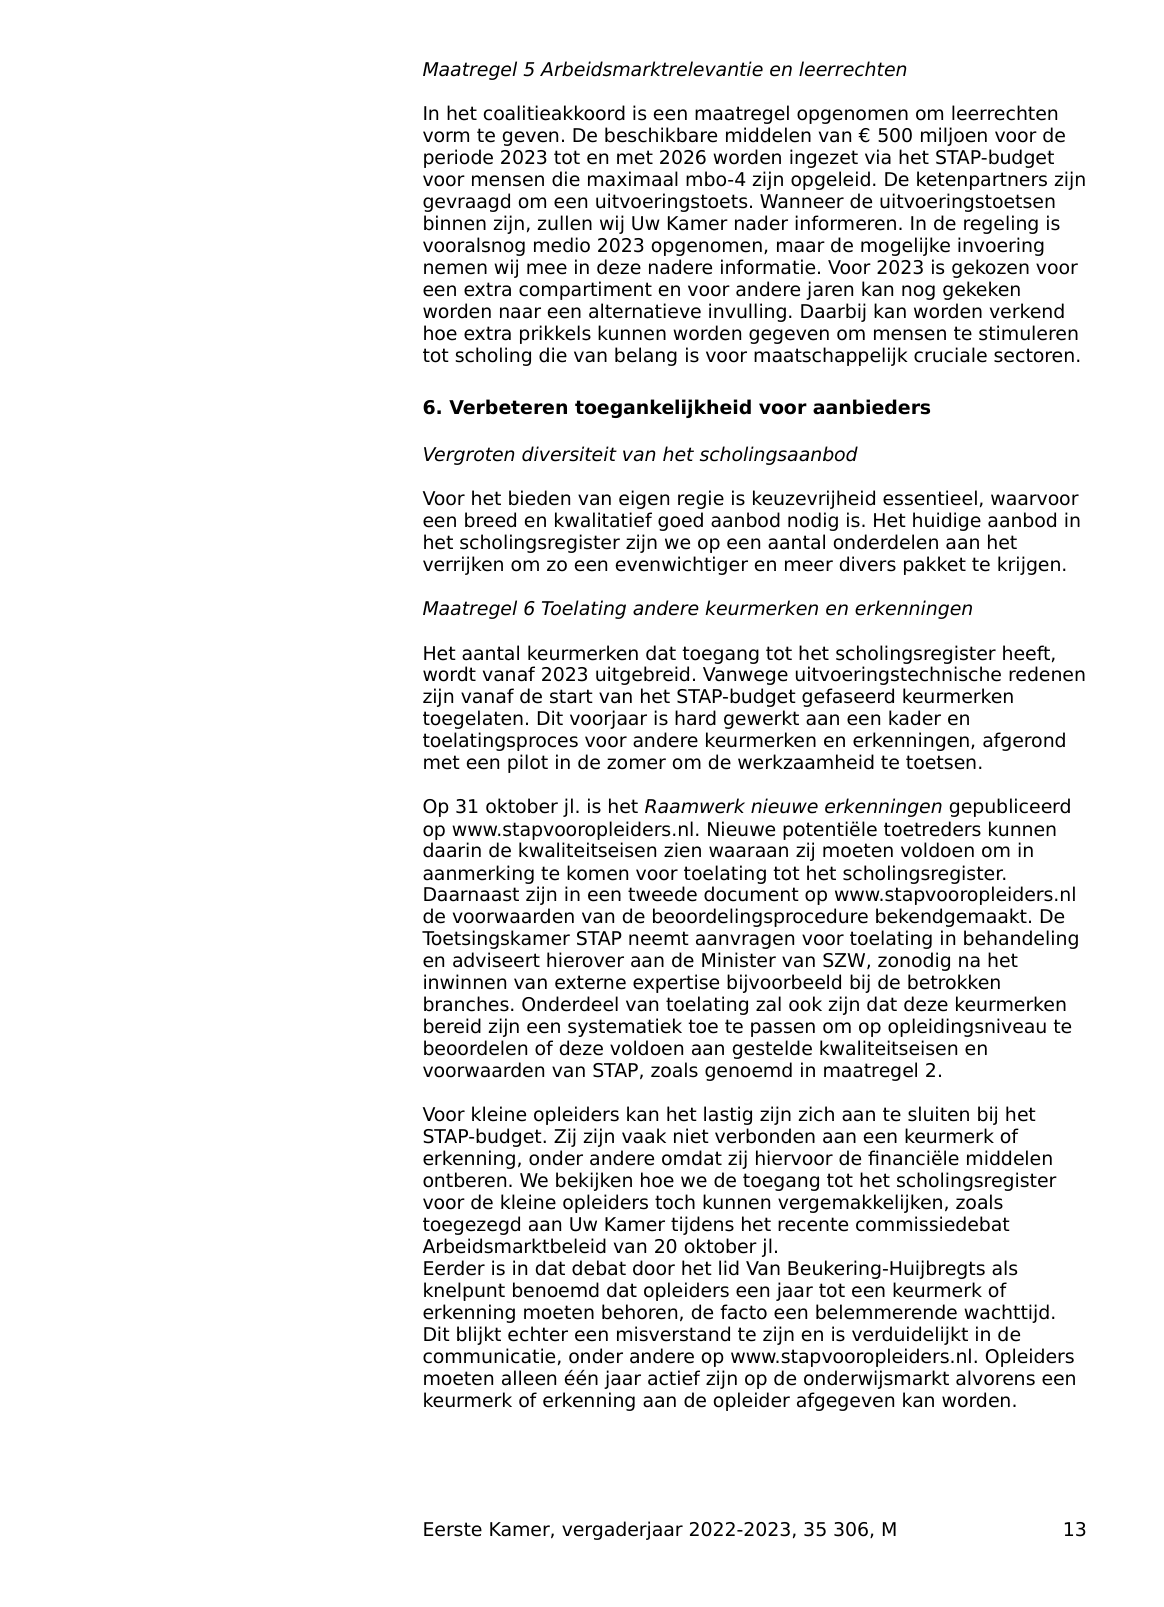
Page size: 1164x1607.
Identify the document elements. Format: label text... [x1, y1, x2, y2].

text Op 31 oktober jl. is het Raamwerk nieuwe erkenningen gepubliceerd op www.stapvooropleiders.nl. Nieuwe potentiële toetreders kunnen daarin de kwaliteitseisen zien waaraan zij moeten voldoen om in aanmerking te komen voor toelating tot het scholingsregister. Daarnaast zijn in een tweede document op www.stapvooropleiders.nl de voorwaarden van de beoordelingsprocedure bekendgemaakt. De Toetsingskamer STAP neemt aanvragen voor toelating in behandeling en adviseert hierover aan de Minister van SZW, zonodig na het inwinnen van externe expertise bijvoorbeeld bij de betrokken branches. Onderdeel van toelating zal ook zijn dat deze keurmerken bereid zijn een systematiek toe te passen om op opleidingsniveau te beoordelen of deze voldoen aan gestelde kwaliteitseisen en voorwaarden van STAP, zoals genoemd in maatregel 2. [422, 796, 1087, 1082]
subtitle Maatregel 6 Toelating andere keurmerken en erkenningen [422, 598, 1087, 620]
subtitle Maatregel 5 Arbeidsmarktrelevantie en leerrechten [422, 59, 1087, 81]
text Eerder is in dat debat door het lid Van Beukering-Huijbregts als knelpunt benoemd dat opleiders een jaar tot een keurmerk of erkenning moeten behoren, de facto een belemmerende wachttijd. Dit blijkt echter een misverstand te zijn en is verduidelijkt in de communicatie, onder andere op www.stapvooropleiders.nl. Opleiders moeten alleen één jaar actief zijn op de onderwijsmarkt alvorens een keurmerk of erkenning aan de opleider afgegeven kan worden. [422, 1258, 1087, 1412]
subtitle Vergroten diversiteit van het scholingsaanbod [422, 444, 1087, 466]
text Het aantal keurmerken dat toegang tot het scholingsregister heeft, wordt vanaf 2023 uitgebreid. Vanwege uitvoeringstechnische redenen zijn vanaf de start van het STAP-budget gefaseerd keurmerken toegelaten. Dit voorjaar is hard gewerkt aan een kader en toelatingsproces voor andere keurmerken en erkenningen, afgerond met een pilot in de zomer om de werkzaamheid te toetsen. [422, 642, 1087, 774]
subtitle 6. Verbeteren toegankelijkheid voor aanbieders [422, 397, 1087, 419]
text Voor kleine opleiders kan het lastig zijn zich aan te sluiten bij het STAP-budget. Zij zijn vaak niet verbonden aan een keurmerk of erkenning, onder andere omdat zij hiervoor de financiële middelen ontberen. We bekijken hoe we de toegang tot het scholingsregister voor de kleine opleiders toch kunnen vergemakkelijken, zoals toegezegd aan Uw Kamer tijdens het recente commissiedebat Arbeidsmarktbeleid van 20 oktober jl. [422, 1104, 1087, 1258]
text Voor het bieden van eigen regie is keuzevrijheid essentieel, waarvoor een breed en kwalitatief goed aanbod nodig is. Het huidige aanbod in het scholingsregister zijn we op een aantal onderdelen aan het verrijken om zo een evenwichtiger en meer divers pakket te krijgen. [422, 488, 1087, 576]
text In het coalitieakkoord is een maatregel opgenomen om leerrechten vorm te geven. De beschikbare middelen van € 500 miljoen voor de periode 2023 tot en met 2026 worden ingezet via het STAP-budget voor mensen die maximaal mbo-4 zijn opgeleid. De ketenpartners zijn gevraagd om een uitvoeringstoets. Wanneer de uitvoeringstoetsen binnen zijn, zullen wij Uw Kamer nader informeren. In de regeling is vooralsnog medio 2023 opgenomen, maar de mogelijke invoering nemen wij mee in deze nadere informatie. Voor 2023 is gekozen voor een extra compartiment en voor andere jaren kan nog gekeken worden naar een alternatieve invulling. Daarbij kan worden verkend hoe extra prikkels kunnen worden gegeven om mensen te stimuleren tot scholing die van belang is voor maatschappelijk cruciale sectoren. [422, 103, 1087, 367]
